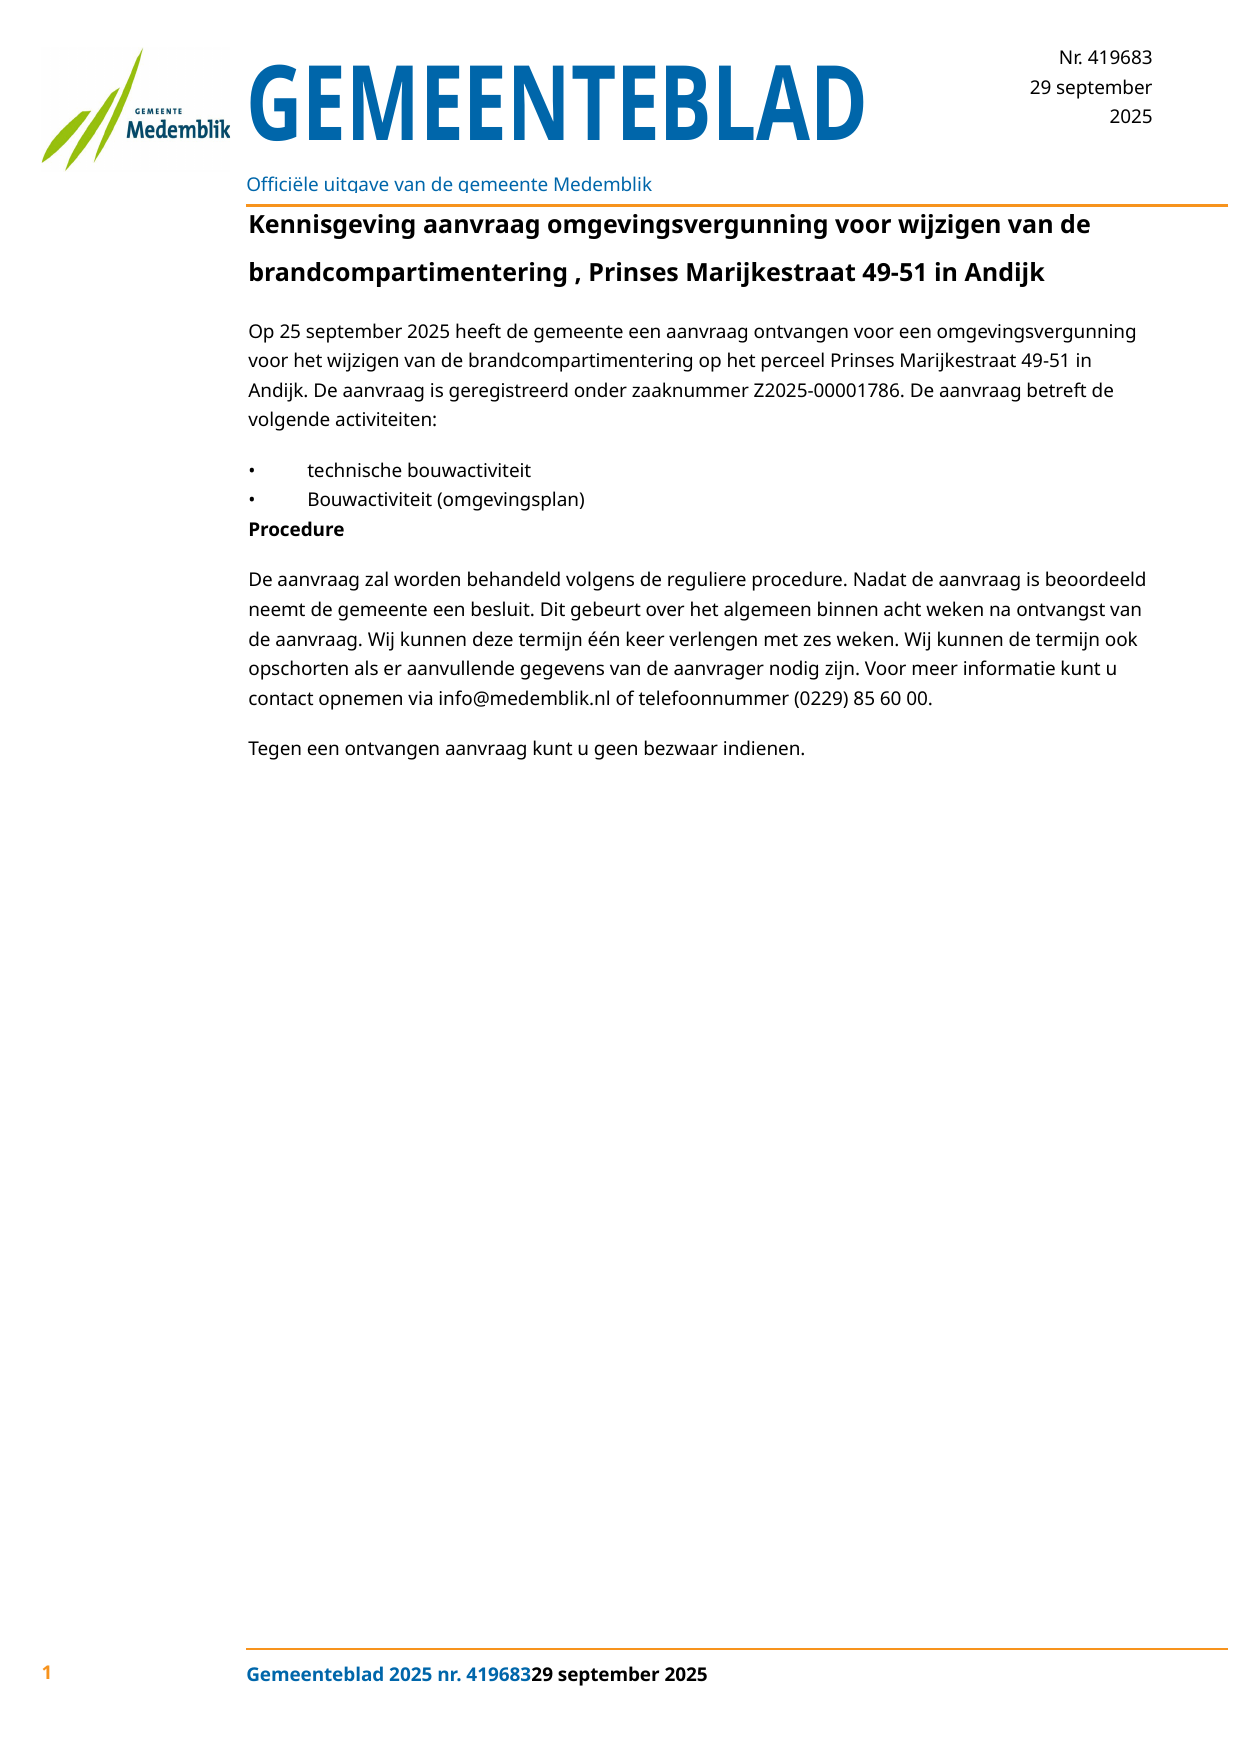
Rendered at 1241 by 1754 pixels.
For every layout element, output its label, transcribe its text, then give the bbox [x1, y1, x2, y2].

text De aanvraag zal worden behandeld volgens de reguliere procedure. Nadat de aanvraag is beoordeeld neemt de gemeente een besluit. Dit gebeurt over het algemeen binnen acht weken na ontvangst van de aanvraag. Wij kunnen deze termijn één keer verlengen met zes weken. Wij kunnen de termijn ook opschorten als er aanvullende gegevens van de aanvrager nodig zijn. Voor meer informatie kunt u contact opnemen via info@medemblik.nl of telefoonnummer (0229) 85 60 00. [248, 567, 1152, 711]
text Kennisgeving aanvraag omgevingsvergunning voor wijzigen van de brandcompartimentering , Prinses Marijkestraat 49-51 in Andijk [248, 207, 1152, 288]
list Bouwactiviteit (omgevingsplan) [248, 487, 1152, 512]
list technische bouwactiviteit [248, 457, 1152, 483]
text Op 25 september 2025 heeft de gemeente een aanvraag ontvangen voor een omgevingsvergunning voor het wijzigen van de brandcompartimentering op het perceel Prinses Marijkestraat 49-51 in Andijk. De aanvraag is geregistreerd onder zaaknummer Z2025-00001786. De aanvraag betreft de volgende activiteiten: [248, 318, 1152, 432]
text Procedure [248, 516, 1152, 542]
text Tegen een ontvangen aanvraag kunt u geen bezwaar indienen. [248, 735, 1152, 761]
picture [41, 47, 231, 172]
